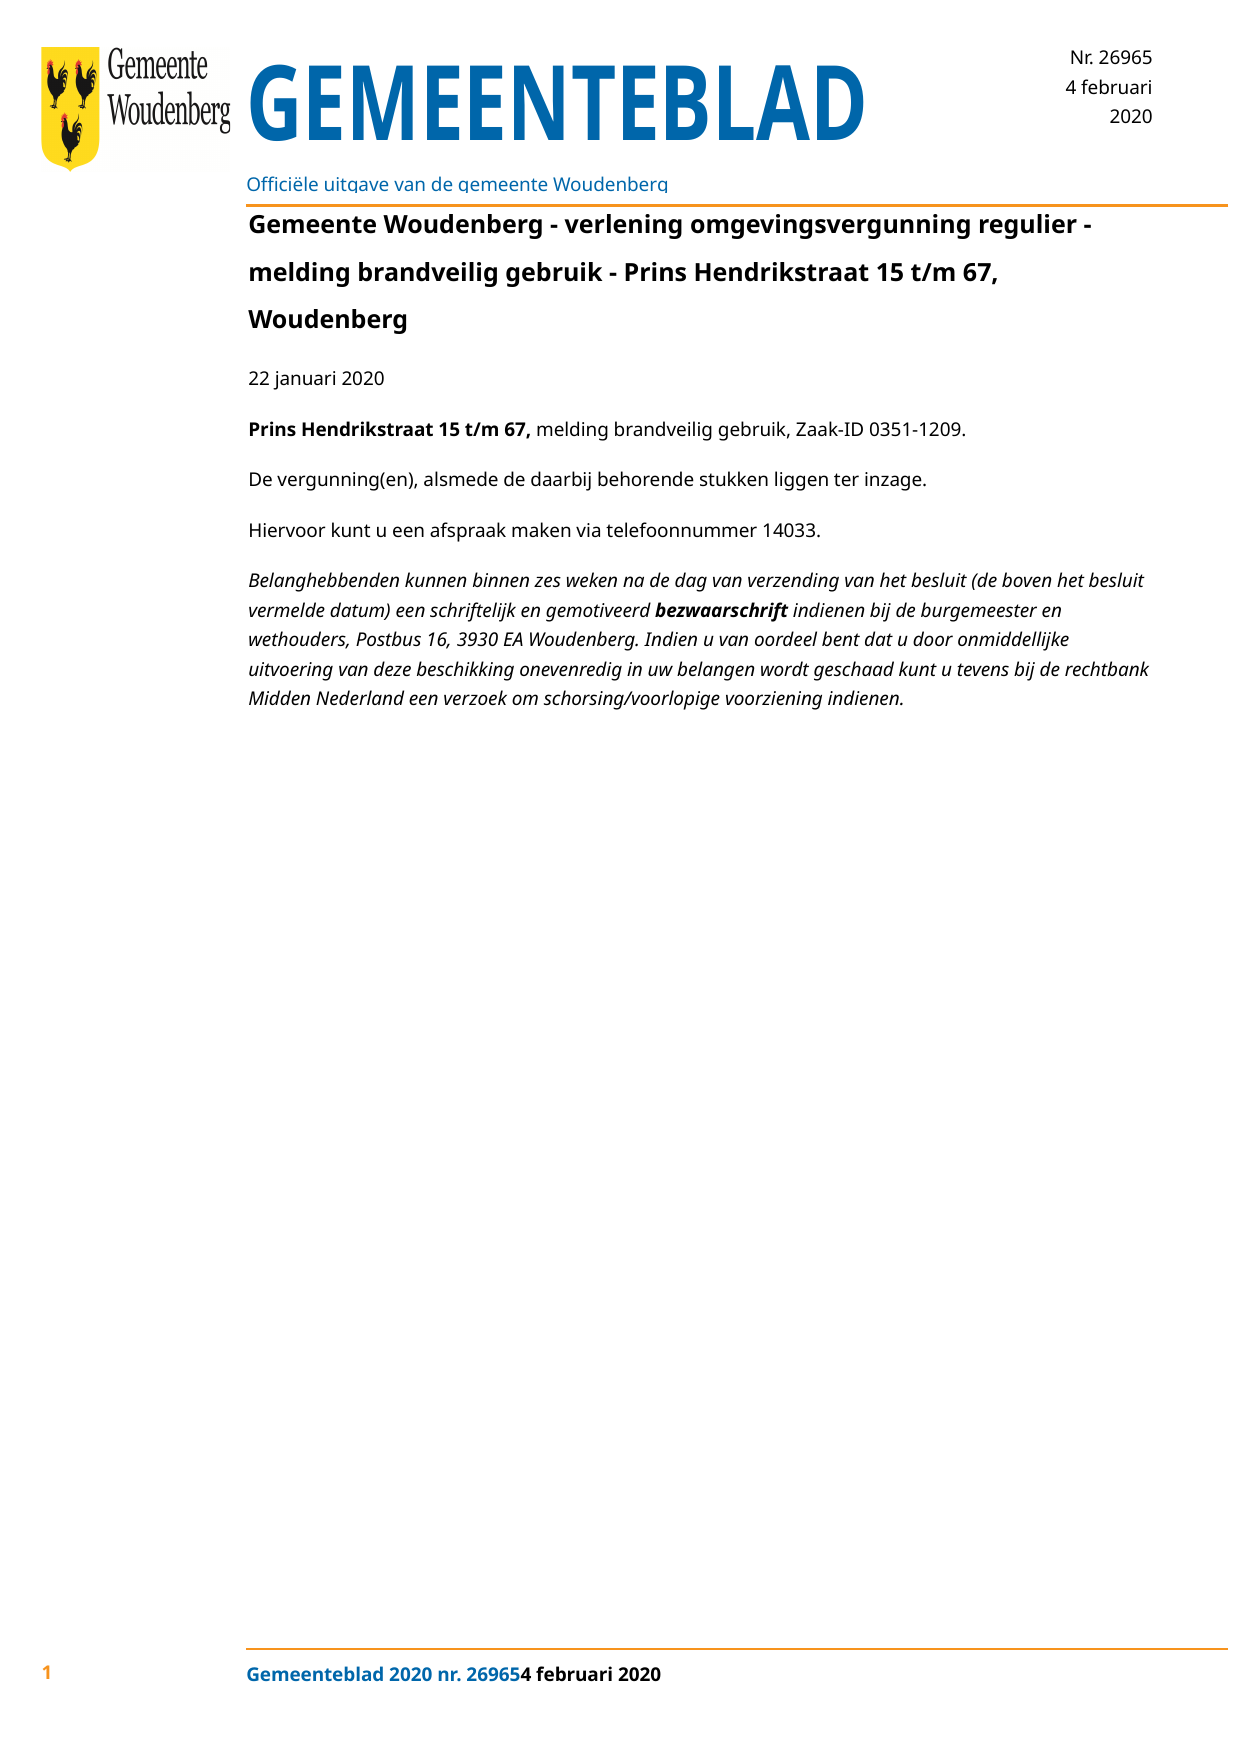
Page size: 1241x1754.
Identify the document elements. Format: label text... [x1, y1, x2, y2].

text Prins Hendrikstraat 15 t/m 67, melding brandveilig gebruik, Zaak-ID 0351-1209. [248, 416, 1152, 442]
text 22 januari 2020 [248, 366, 1152, 391]
text Belanghebbenden kunnen binnen zes weken na de dag van verzending van het besluit (de boven het besluit vermelde datum) een schriftelijk en gemotiveerd bezwaarschrift indienen bij de burgemeester en wethouders, Postbus 16, 3930 EA Woudenberg. Indien u van oordeel bent dat u door onmiddellijke uitvoering van deze beschikking onevenredig in uw belangen wordt geschaad kunt u tevens bij de rechtbank Midden Nederland een verzoek om schorsing/voorlopige voorziening indienen. [248, 567, 1152, 711]
picture [41, 47, 231, 172]
text De vergunning(en), alsmede de daarbij behorende stukken liggen ter inzage. [248, 466, 1152, 492]
text Gemeente Woudenberg - verlening omgevingsvergunning regulier - melding brandveilig gebruik - Prins Hendrikstraat 15 t/m 67, Woudenberg [248, 207, 1152, 336]
text Hiervoor kunt u een afspraak maken via telefoonnummer 14033. [248, 517, 1152, 542]
